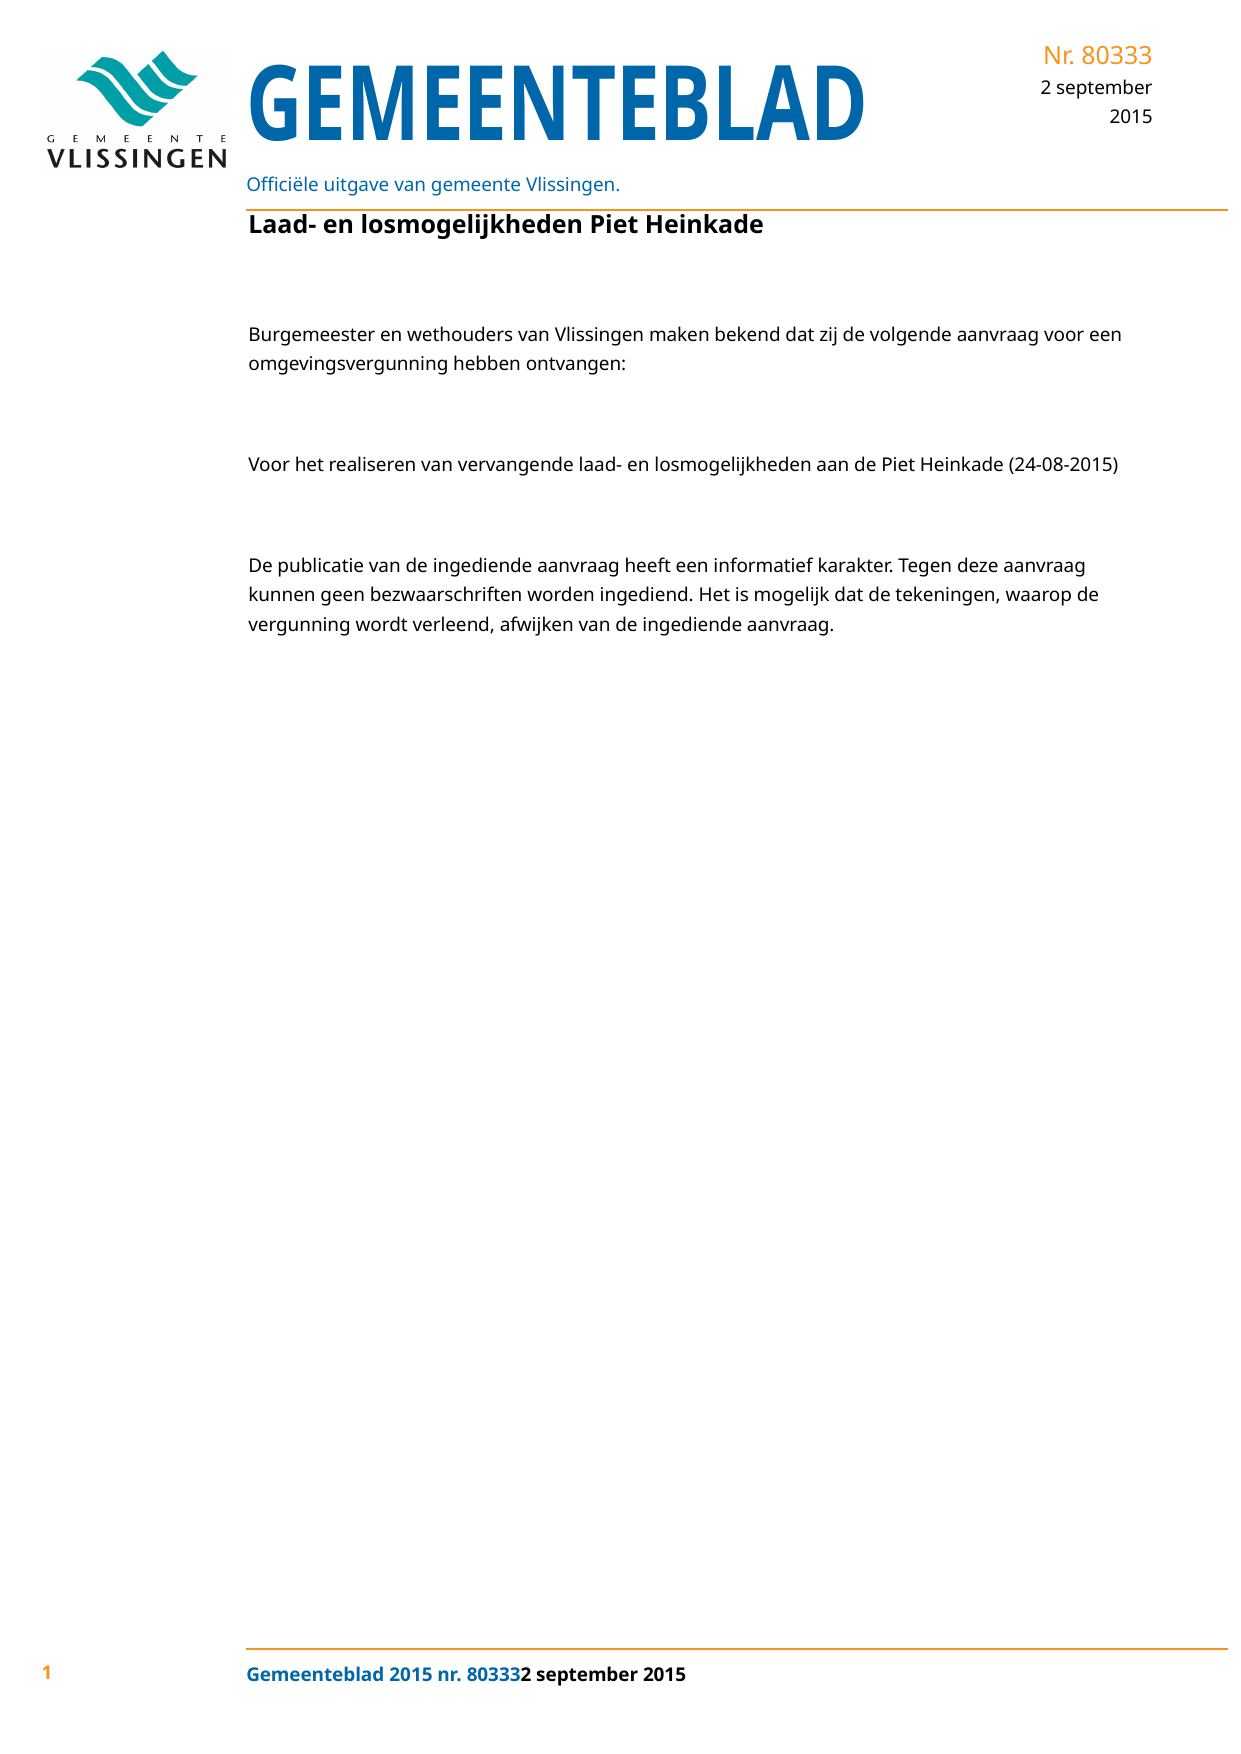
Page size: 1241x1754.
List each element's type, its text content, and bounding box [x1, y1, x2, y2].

text Burgemeester en wethouders van Vlissingen maken bekend dat zij de volgende aanvraag voor een omgevingsvergunning hebben ontvangen: [248, 321, 1152, 376]
text Laad- en losmogelijkheden Piet Heinkade [248, 211, 1152, 241]
text Voor het realiseren van vervangende laad- en losmogelijkheden aan de Piet Heinkade (24-08-2015) [248, 451, 1152, 477]
picture [41, 47, 231, 172]
text De publicatie van de ingediende aanvraag heeft een informatief karakter. Tegen deze aanvraag kunnen geen bezwaarschriften worden ingediend. Het is mogelijk dat de tekeningen, waarop de vergunning wordt verleend, afwijken van de ingediende aanvraag. [248, 552, 1152, 637]
